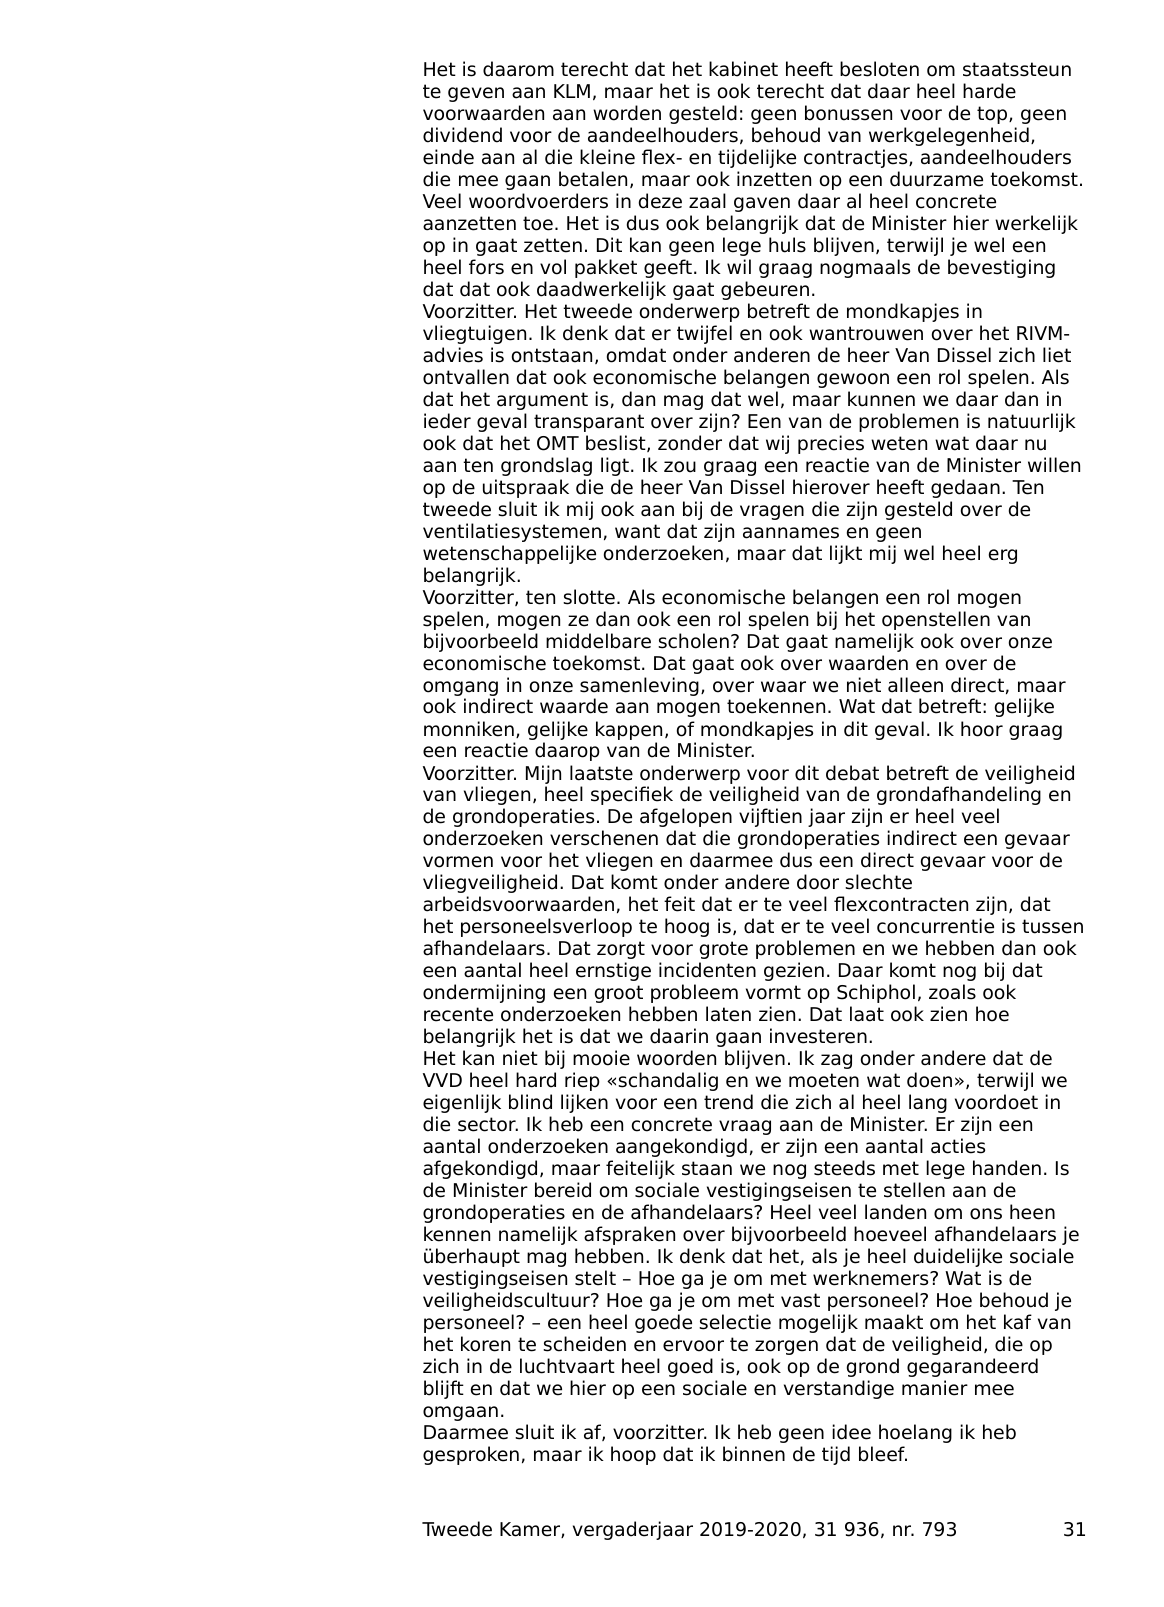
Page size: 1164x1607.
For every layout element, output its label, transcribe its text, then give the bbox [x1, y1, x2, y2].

text Het kan niet bij mooie woorden blijven. Ik zag onder andere dat de VVD heel hard riep «schandalig en we moeten wat doen», terwijl we eigenlijk blind lijken voor een trend die zich al heel lang voordoet in die sector. Ik heb een concrete vraag aan de Minister. Er zijn een aantal onderzoeken aangekondigd, er zijn een aantal acties afgekondigd, maar feitelijk staan we nog steeds met lege handen. Is de Minister bereid om sociale vestigingseisen te stellen aan de grondoperaties en de afhandelaars? Heel veel landen om ons heen kennen namelijk afspraken over bijvoorbeeld hoeveel afhandelaars je überhaupt mag hebben. Ik denk dat het, als je heel duidelijke sociale vestigingseisen stelt – Hoe ga je om met werknemers? Wat is de veiligheidscultuur? Hoe ga je om met vast personeel? Hoe behoud je personeel? – een heel goede selectie mogelijk maakt om het kaf van het koren te scheiden en ervoor te zorgen dat de veiligheid, die op zich in de luchtvaart heel goed is, ook op de grond gegarandeerd blijft en dat we hier op een sociale en verstandige manier mee omgaan. [422, 1048, 1087, 1422]
text Daarmee sluit ik af, voorzitter. Ik heb geen idee hoelang ik heb gesproken, maar ik hoop dat ik binnen de tijd bleef. [422, 1422, 1087, 1466]
text Voorzitter. Het tweede onderwerp betreft de mondkapjes in vliegtuigen. Ik denk dat er twijfel en ook wantrouwen over het RIVM-advies is ontstaan, omdat onder anderen de heer Van Dissel zich liet ontvallen dat ook economische belangen gewoon een rol spelen. Als dat het argument is, dan mag dat wel, maar kunnen we daar dan in ieder geval transparant over zijn? Een van de problemen is natuurlijk ook dat het OMT beslist, zonder dat wij precies weten wat daar nu aan ten grondslag ligt. Ik zou graag een reactie van de Minister willen op de uitspraak die de heer Van Dissel hierover heeft gedaan. Ten tweede sluit ik mij ook aan bij de vragen die zijn gesteld over de ventilatiesystemen, want dat zijn aannames en geen wetenschappelijke onderzoeken, maar dat lijkt mij wel heel erg belangrijk. [422, 301, 1087, 587]
text Voorzitter, ten slotte. Als economische belangen een rol mogen spelen, mogen ze dan ook een rol spelen bij het openstellen van bijvoorbeeld middelbare scholen? Dat gaat namelijk ook over onze economische toekomst. Dat gaat ook over waarden en over de omgang in onze samenleving, over waar we niet alleen direct, maar ook indirect waarde aan mogen toekennen. Wat dat betreft: gelijke monniken, gelijke kappen, of mondkapjes in dit geval. Ik hoor graag een reactie daarop van de Minister. [422, 587, 1087, 762]
text Voorzitter. Mijn laatste onderwerp voor dit debat betreft de veiligheid van vliegen, heel specifiek de veiligheid van de grondafhandeling en de grondoperaties. De afgelopen vijftien jaar zijn er heel veel onderzoeken verschenen dat die grondoperaties indirect een gevaar vormen voor het vliegen en daarmee dus een direct gevaar voor de vliegveiligheid. Dat komt onder andere door slechte arbeidsvoorwaarden, het feit dat er te veel flexcontracten zijn, dat het personeelsverloop te hoog is, dat er te veel concurrentie is tussen afhandelaars. Dat zorgt voor grote problemen en we hebben dan ook een aantal heel ernstige incidenten gezien. Daar komt nog bij dat ondermijning een groot probleem vormt op Schiphol, zoals ook recente onderzoeken hebben laten zien. Dat laat ook zien hoe belangrijk het is dat we daarin gaan investeren. [422, 762, 1087, 1048]
text Het is daarom terecht dat het kabinet heeft besloten om staatssteun te geven aan KLM, maar het is ook terecht dat daar heel harde voorwaarden aan worden gesteld: geen bonussen voor de top, geen dividend voor de aandeelhouders, behoud van werkgelegenheid, einde aan al die kleine flex- en tijdelijke contractjes, aandeelhouders die mee gaan betalen, maar ook inzetten op een duurzame toekomst. Veel woordvoerders in deze zaal gaven daar al heel concrete aanzetten toe. Het is dus ook belangrijk dat de Minister hier werkelijk op in gaat zetten. Dit kan geen lege huls blijven, terwijl je wel een heel fors en vol pakket geeft. Ik wil graag nogmaals de bevestiging dat dat ook daadwerkelijk gaat gebeuren. [422, 59, 1087, 301]
